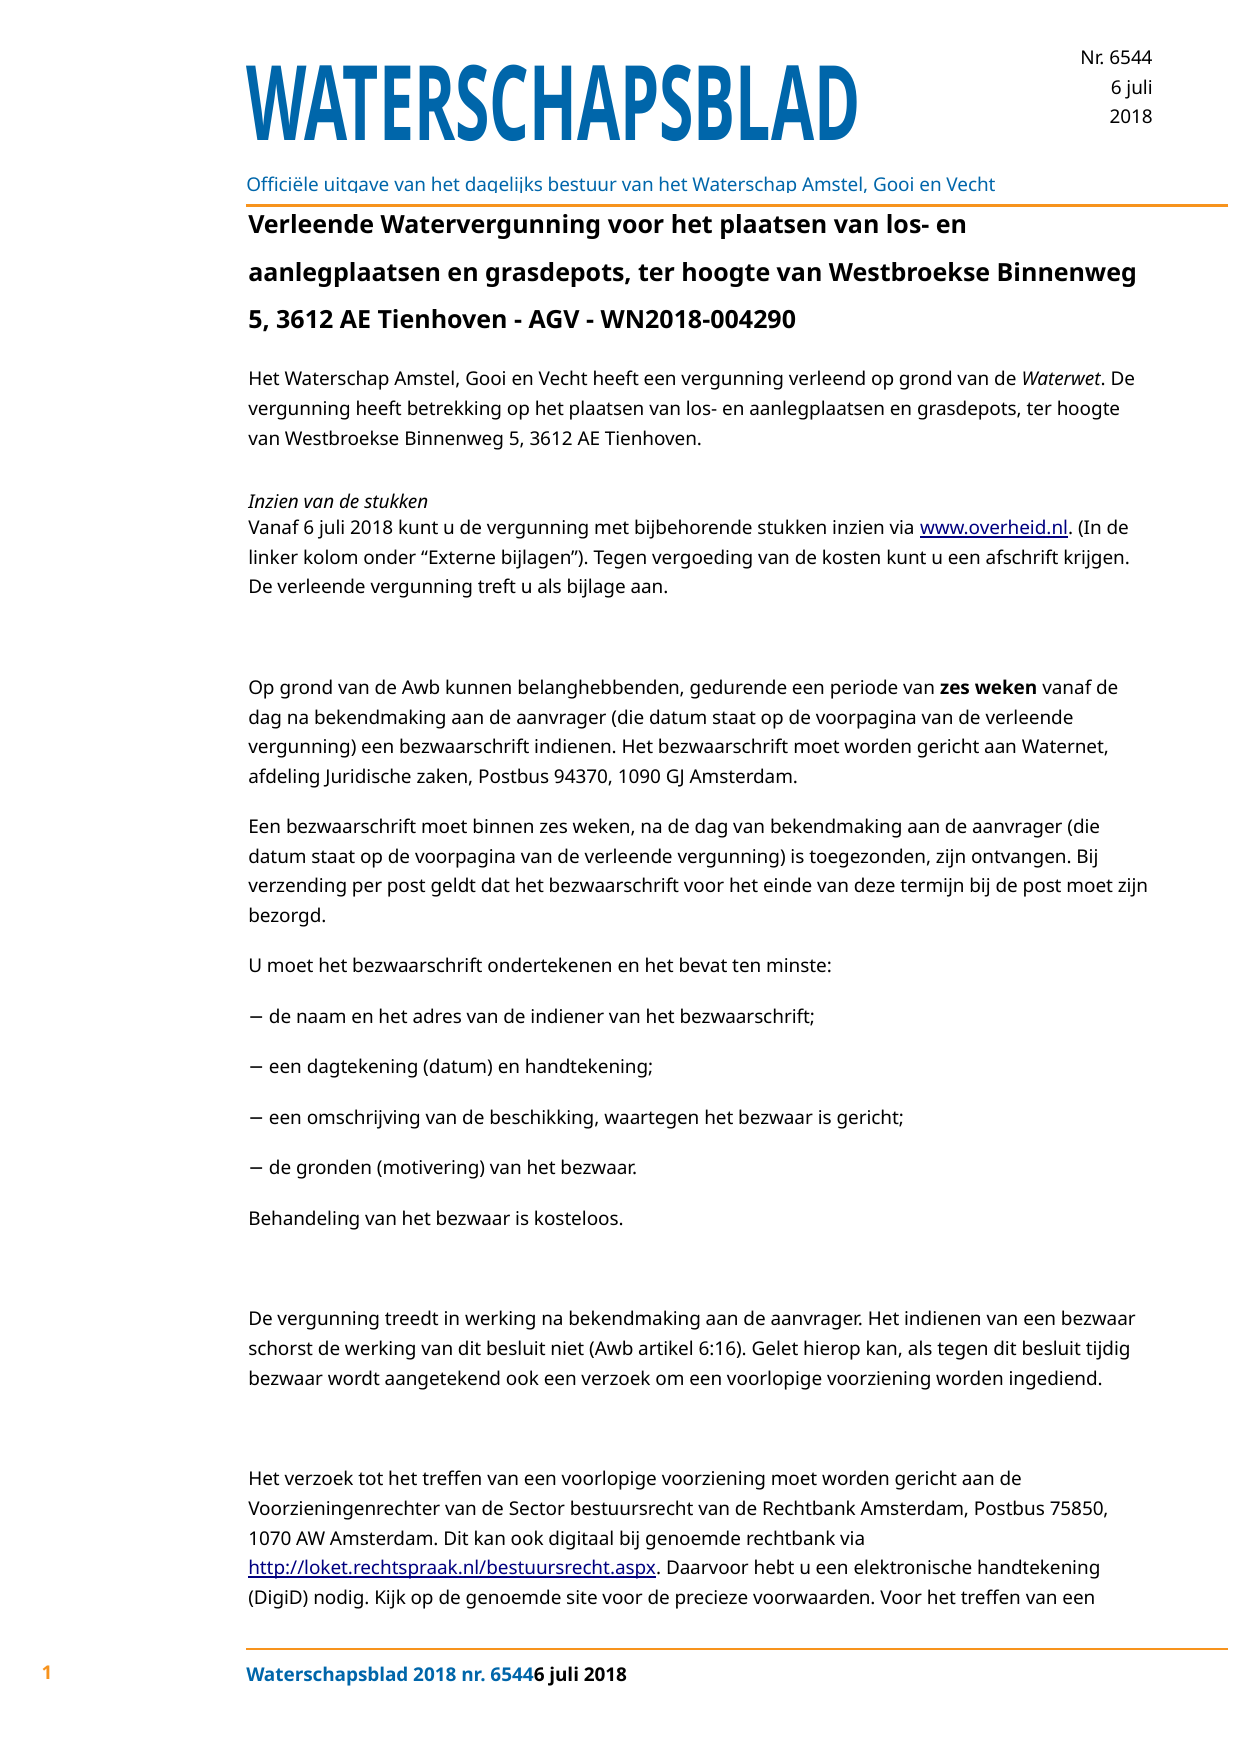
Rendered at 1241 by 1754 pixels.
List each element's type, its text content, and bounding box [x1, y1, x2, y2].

text Het Waterschap Amstel, Gooi en Vecht heeft een vergunning verleend op grond van de Waterwet. De vergunning heeft betrekking op het plaatsen van los- en aanlegplaatsen en grasdepots, ter hoogte van Westbroekse Binnenweg 5, 3612 AE Tienhoven. [248, 366, 1152, 450]
text Op grond van de Awb kunnen belanghebbenden, gedurende een periode van zes weken vanaf de dag na bekendmaking aan de aanvrager (die datum staat op de voorpagina van de verleende vergunning) een bezwaarschrift indienen. Het bezwaarschrift moet worden gericht aan Waternet, afdeling Juridische zaken, Postbus 94370, 1090 GJ Amsterdam. [248, 674, 1152, 789]
text De vergunning treedt in werking na bekendmaking aan de aanvrager. Het indienen van een bezwaar schorst de werking van dit besluit niet (Awb artikel 6:16). Gelet hierop kan, als tegen dit besluit tijdig bezwaar wordt aangetekend ook een verzoek om een voorlopige voorziening worden ingediend. [248, 1306, 1152, 1391]
text Een bezwaarschrift moet binnen zes weken, na de dag van bekendmaking aan de aanvrager (die datum staat op de voorpagina van de verleende vergunning) is toegezonden, zijn ontvangen. Bij verzending per post geldt dat het bezwaarschrift voor het einde van deze termijn bij de post moet zijn bezorgd. [248, 813, 1152, 928]
text Vanaf 6 juli 2018 kunt u de vergunning met bijbehorende stukken inzien via www.overheid.nl. (In de linker kolom onder “Externe bijlagen”). Tegen vergoeding van de kosten kunt u een afschrift krijgen. De verleende vergunning treft u als bijlage aan. [248, 514, 1152, 599]
text − een omschrijving van de beschikking, waartegen het bezwaar is gericht; [248, 1104, 1152, 1130]
text Behandeling van het bezwaar is kosteloos. [248, 1205, 1152, 1231]
text − de gronden (motivering) van het bezwaar. [248, 1154, 1152, 1180]
text U moet het bezwaarschrift ondertekenen en het bevat ten minste: [248, 953, 1152, 978]
text Het verzoek tot het treffen van een voorlopige voorziening moet worden gericht aan de Voorzieningenrechter van de Sector bestuursrecht van de Rechtbank Amsterdam, Postbus 75850, 1070 AW Amsterdam. Dit kan ook digitaal bij genoemde rechtbank via http://loket.rechtspraak.nl/bestuursrecht.aspx. Daarvoor hebt u een elektronische handtekening (DigiD) nodig. Kijk op de genoemde site voor de precieze voorwaarden. Voor het treffen van een [248, 1466, 1152, 1610]
text Verleende Watervergunning voor het plaatsen van los- en aanlegplaatsen en grasdepots, ter hoogte van Westbroekse Binnenweg 5, 3612 AE Tienhoven - AGV - WN2018-004290 [248, 207, 1152, 336]
text Inzien van de stukken [248, 489, 1152, 514]
text − de naam en het adres van de indiener van het bezwaarschrift; [248, 1003, 1152, 1029]
picture [41, 47, 231, 172]
text − een dagtekening (datum) en handtekening; [248, 1053, 1152, 1079]
